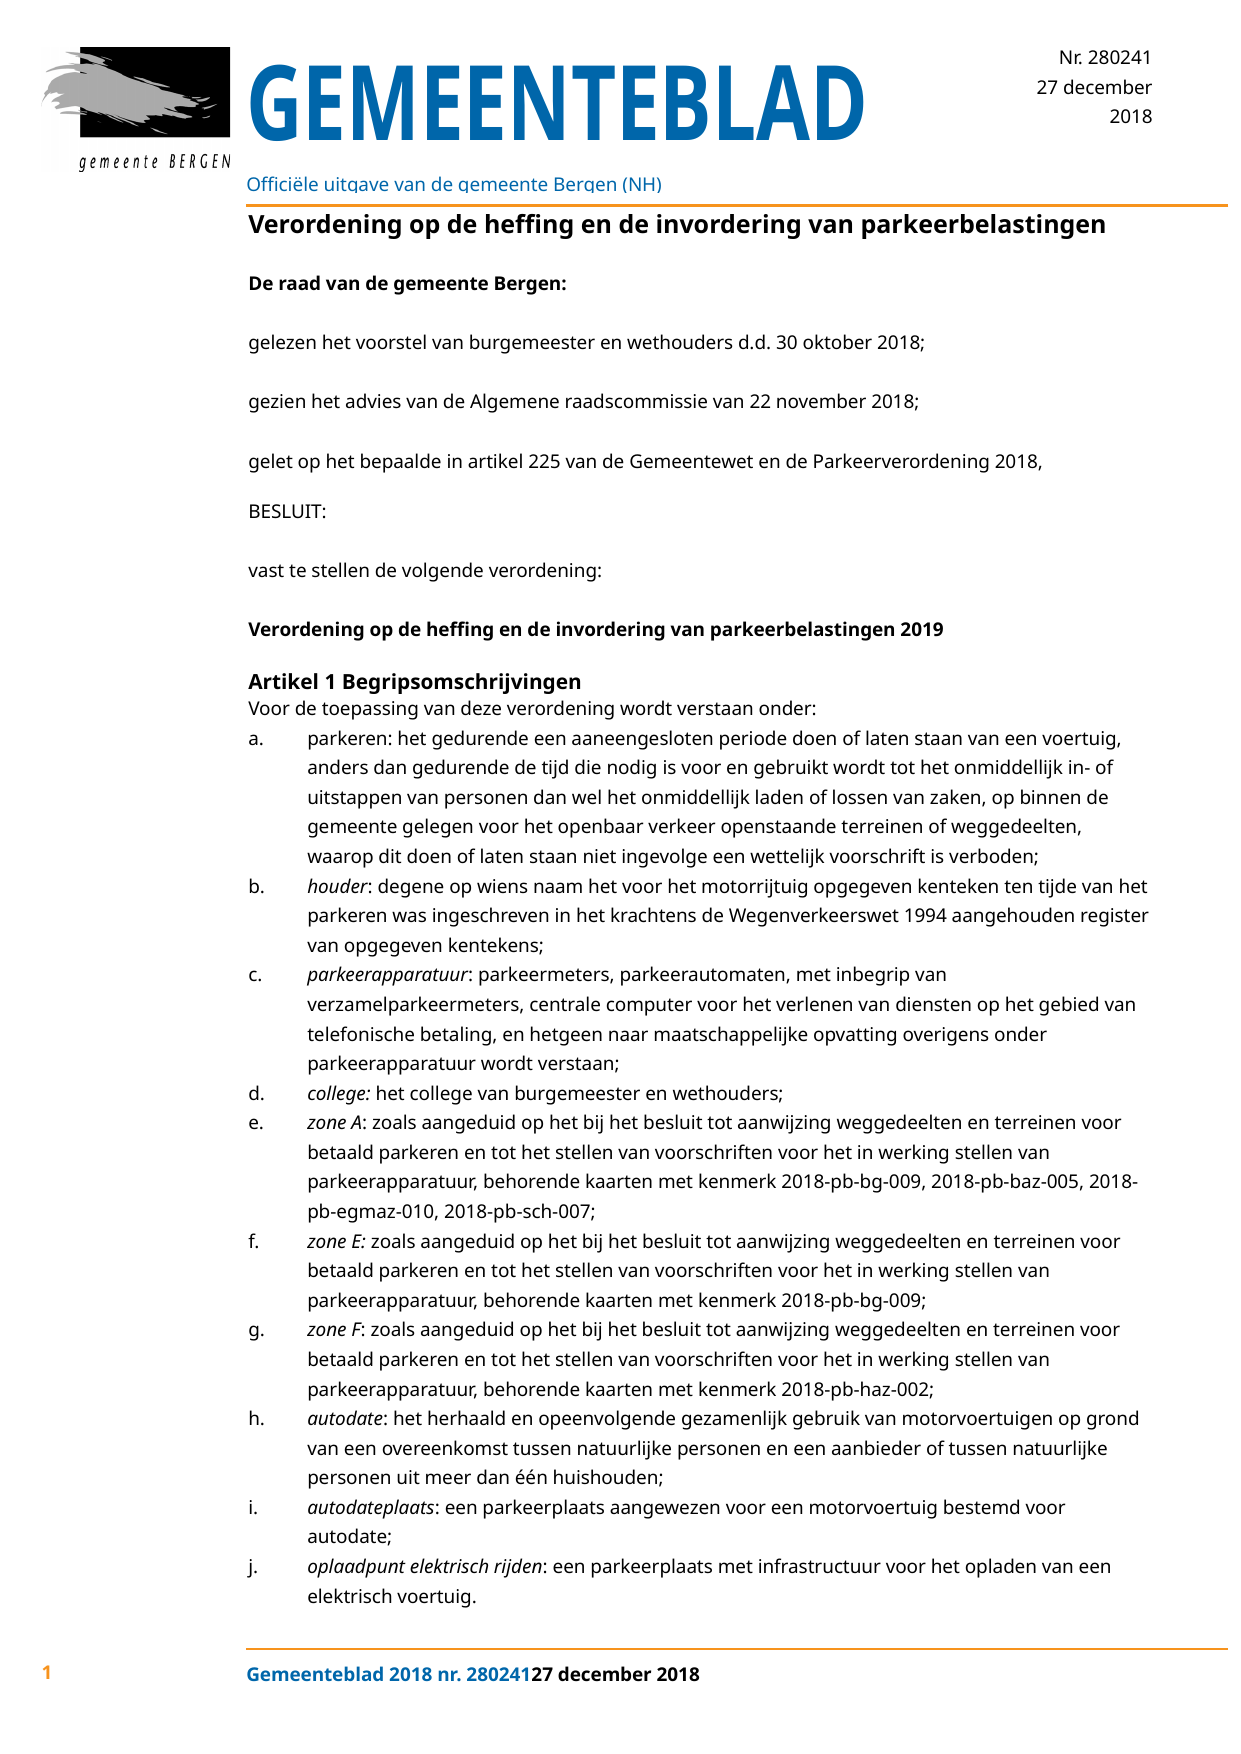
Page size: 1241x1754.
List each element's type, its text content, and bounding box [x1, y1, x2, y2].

text vast te stellen de volgende verordening: [248, 557, 1152, 583]
text Artikel 1 Begripsomschrijvingen [248, 667, 1152, 695]
list oplaadpunt elektrisch rijden: een parkeerplaats met infrastructuur voor het opladen van een elektrisch voertuig. [248, 1553, 1152, 1608]
list zone A: zoals aangeduid op het bij het besluit tot aanwijzing weggedeelten en terreinen voor betaald parkeren en tot het stellen van voorschriften voor het in werking stellen van parkeerapparatuur, behorende kaarten met kenmerk 2018-pb-bg-009, 2018-pb-baz-005, 2018-pb-egmaz-010, 2018-pb-sch-007; [248, 1109, 1152, 1224]
list college: het college van burgemeester en wethouders; [248, 1080, 1152, 1106]
list autodate: het herhaald en opeenvolgende gezamenlijk gebruik van motorvoertuigen op grond van een overeenkomst tussen natuurlijke personen en een aanbieder of tussen natuurlijke personen uit meer dan één huishouden; [248, 1405, 1152, 1490]
list houder: degene op wiens naam het voor het motorrijtuig opgegeven kenteken ten tijde van het parkeren was ingeschreven in het krachtens de Wegenverkeerswet 1994 aangehouden register van opgegeven kentekens; [248, 873, 1152, 958]
text BESLUIT: [248, 498, 1152, 524]
text De raad van de gemeente Bergen: [248, 270, 1152, 296]
list autodateplaats: een parkeerplaats aangewezen voor een motorvoertuig bestemd voor autodate; [248, 1494, 1152, 1549]
text gezien het advies van de Algemene raadscommissie van 22 november 2018; [248, 389, 1152, 414]
text Verordening op de heffing en de invordering van parkeerbelastingen 2019 [248, 616, 1152, 642]
list parkeerapparatuur: parkeermeters, parkeerautomaten, met inbegrip van verzamelparkeermeters, centrale computer voor het verlenen van diensten op het gebied van telefonische betaling, en hetgeen naar maatschappelijke opvatting overigens onder parkeerapparatuur wordt verstaan; [248, 962, 1152, 1076]
text Voor de toepassing van deze verordening wordt verstaan onder: [248, 695, 1152, 721]
picture [41, 47, 231, 172]
list parkeren: het gedurende een aaneengesloten periode doen of laten staan van een voertuig, anders dan gedurende de tijd die nodig is voor en gebruikt wordt tot het onmiddellijk in- of uitstappen van personen dan wel het onmiddellijk laden of lossen van zaken, op binnen de gemeente gelegen voor het openbaar verkeer openstaande terreinen of weggedeelten, waarop dit doen of laten staan niet ingevolge een wettelijk voorschrift is verboden; [248, 725, 1152, 869]
text gelezen het voorstel van burgemeester en wethouders d.d. 30 oktober 2018; [248, 329, 1152, 355]
text gelet op het bepaalde in artikel 225 van de Gemeentewet en de Parkeerverordening 2018, [248, 448, 1152, 473]
text Verordening op de heffing en de invordering van parkeerbelastingen [248, 207, 1152, 241]
list zone F: zoals aangeduid op het bij het besluit tot aanwijzing weggedeelten en terreinen voor betaald parkeren en tot het stellen van voorschriften voor het in werking stellen van parkeerapparatuur, behorende kaarten met kenmerk 2018-pb-haz-002; [248, 1317, 1152, 1401]
list zone E: zoals aangeduid op het bij het besluit tot aanwijzing weggedeelten en terreinen voor betaald parkeren en tot het stellen van voorschriften voor het in werking stellen van parkeerapparatuur, behorende kaarten met kenmerk 2018-pb-bg-009; [248, 1228, 1152, 1313]
